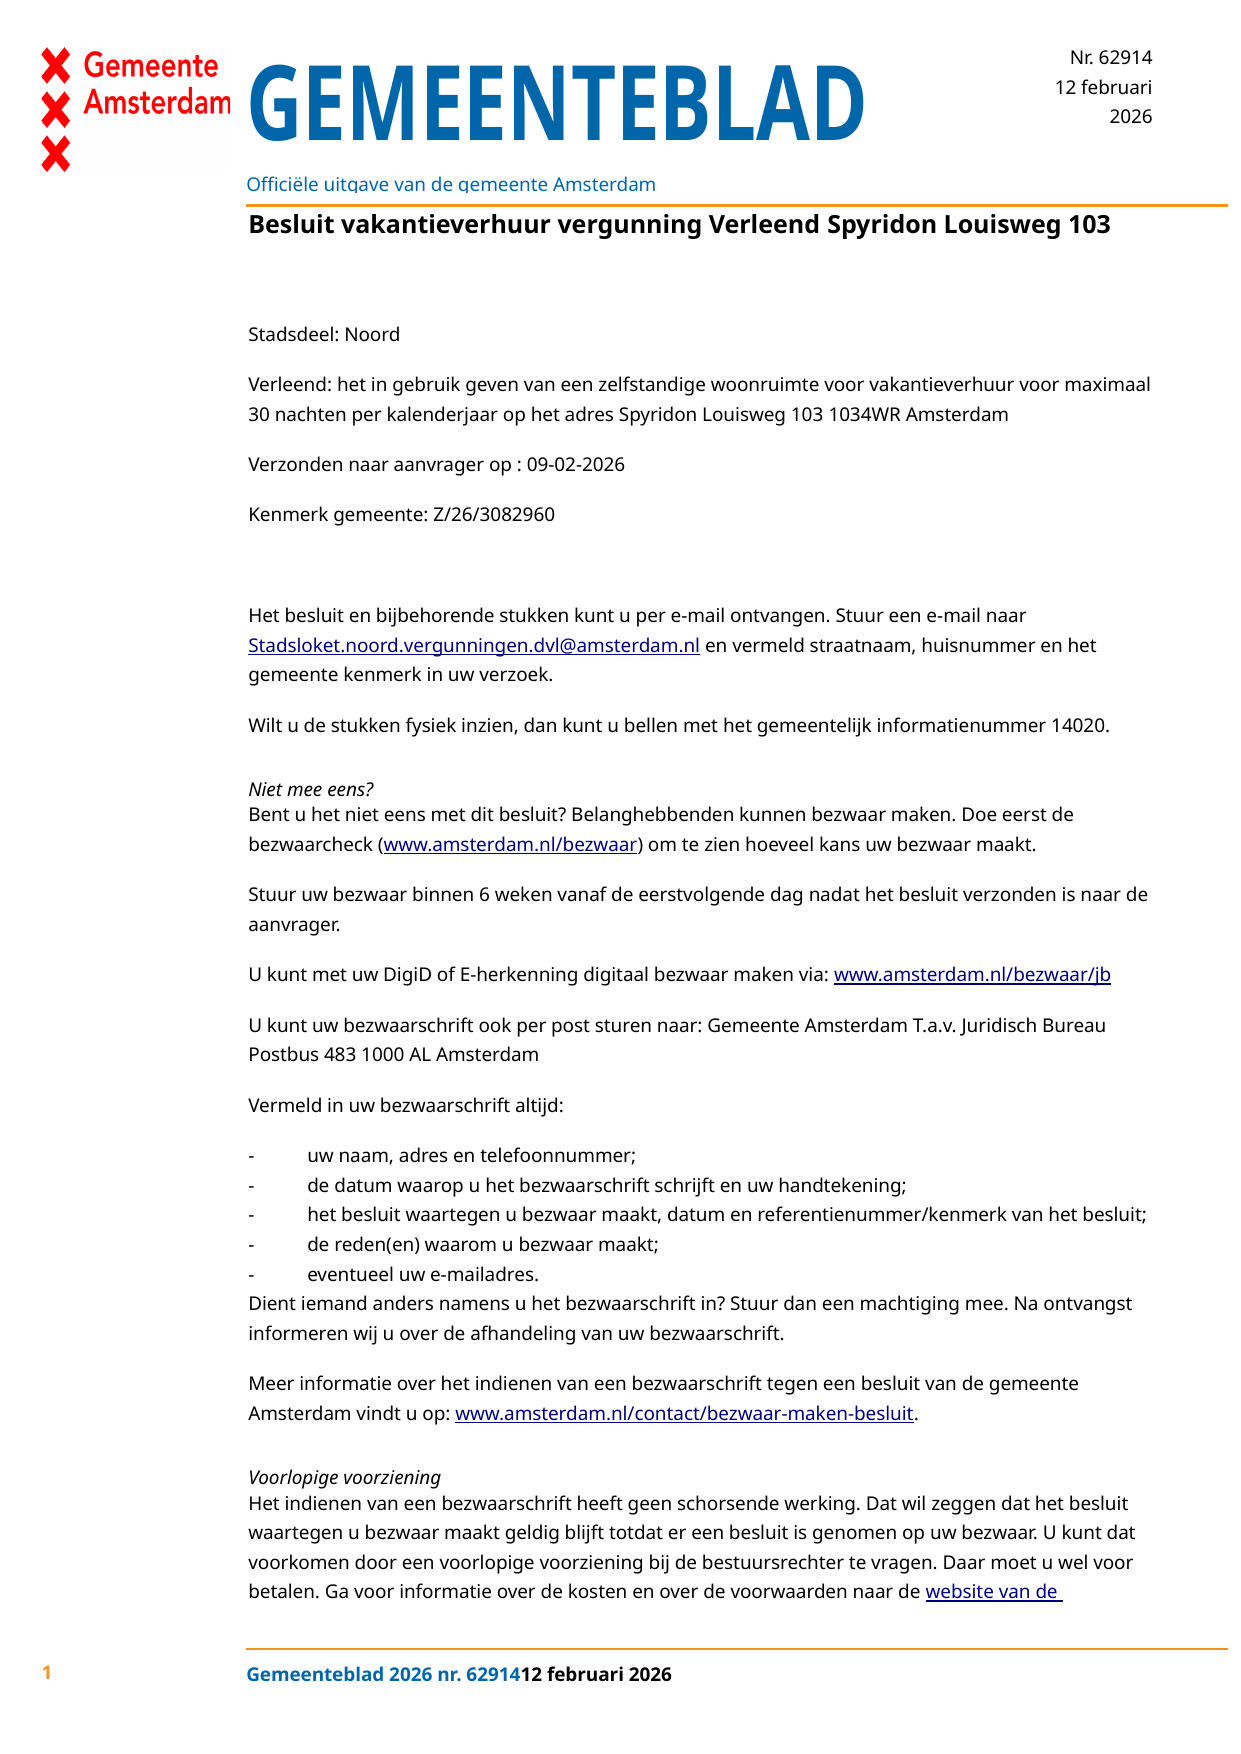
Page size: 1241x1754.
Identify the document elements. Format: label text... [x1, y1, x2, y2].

text Meer informatie over het indienen van een bezwaarschrift tegen een besluit van de gemeente Amsterdam vindt u op: www.amsterdam.nl/contact/bezwaar-maken-besluit. [248, 1370, 1152, 1426]
text Stadsdeel: Noord [248, 321, 1152, 346]
text Vermeld in uw bezwaarschrift altijd: [248, 1092, 1152, 1118]
text Stuur uw bezwaar binnen 6 weken vanaf de eerstvolgende dag nadat het besluit verzonden is naar de aanvrager. [248, 882, 1152, 937]
text Kenmerk gemeente: Z/26/3082960 [248, 502, 1152, 527]
text U kunt uw bezwaarschrift ook per post sturen naar: Gemeente Amsterdam T.a.v. Juridisch Bureau Postbus 483 1000 AL Amsterdam [248, 1012, 1152, 1067]
list de reden(en) waarom u bezwaar maakt; [248, 1231, 1152, 1257]
list de datum waarop u het bezwaarschrift schrijft en uw handtekening; [248, 1172, 1152, 1198]
list het besluit waartegen u bezwaar maakt, datum en referentienummer/kenmerk van het besluit; [248, 1202, 1152, 1227]
picture [41, 47, 231, 172]
text Besluit vakantieverhuur vergunning Verleend Spyridon Louisweg 103 [248, 207, 1152, 241]
text Het indienen van een bezwaarschrift heeft geen schorsende werking. Dat wil zeggen dat het besluit waartegen u bezwaar maakt geldig blijft totdat er een besluit is genomen op uw bezwaar. U kunt dat voorkomen door een voorlopige voorziening bij de bestuursrechter te vragen. Daar moet u wel voor betalen. Ga voor informatie over de kosten en over de voorwaarden naar de website van de [248, 1490, 1152, 1604]
text Dient iemand anders namens u het bezwaarschrift in? Stuur dan een machtiging mee. Na ontvangst informeren wij u over de afhandeling van uw bezwaarschrift. [248, 1290, 1152, 1346]
text U kunt met uw DigiD of E-herkenning digitaal bezwaar maken via: www.amsterdam.nl/bezwaar/jb [248, 962, 1152, 987]
text Het besluit en bijbehorende stukken kunt u per e-mail ontvangen. Stuur een e-mail naar Stadsloket.noord.vergunningen.dvl@amsterdam.nl en vermeld straatnaam, huisnummer en het gemeente kenmerk in uw verzoek. [248, 602, 1152, 687]
text Verzonden naar aanvrager op : 09-02-2026 [248, 451, 1152, 477]
list uw naam, adres en telefoonnummer; [248, 1142, 1152, 1168]
text Voorlopige voorziening [248, 1464, 1152, 1490]
text Niet mee eens? [248, 776, 1152, 802]
text Verleend: het in gebruik geven van een zelfstandige woonruimte voor vakantieverhuur voor maximaal 30 nachten per kalenderjaar op het adres Spyridon Louisweg 103 1034WR Amsterdam [248, 371, 1152, 426]
list eventueel uw e-mailadres. [248, 1261, 1152, 1287]
text Bent u het niet eens met dit besluit? Belanghebbenden kunnen bezwaar maken. Doe eerst de bezwaarcheck (www.amsterdam.nl/bezwaar) om te zien hoeveel kans uw bezwaar maakt. [248, 802, 1152, 857]
text Wilt u de stukken fysiek inzien, dan kunt u bellen met het gemeentelijk informatienummer 14020. [248, 712, 1152, 738]
